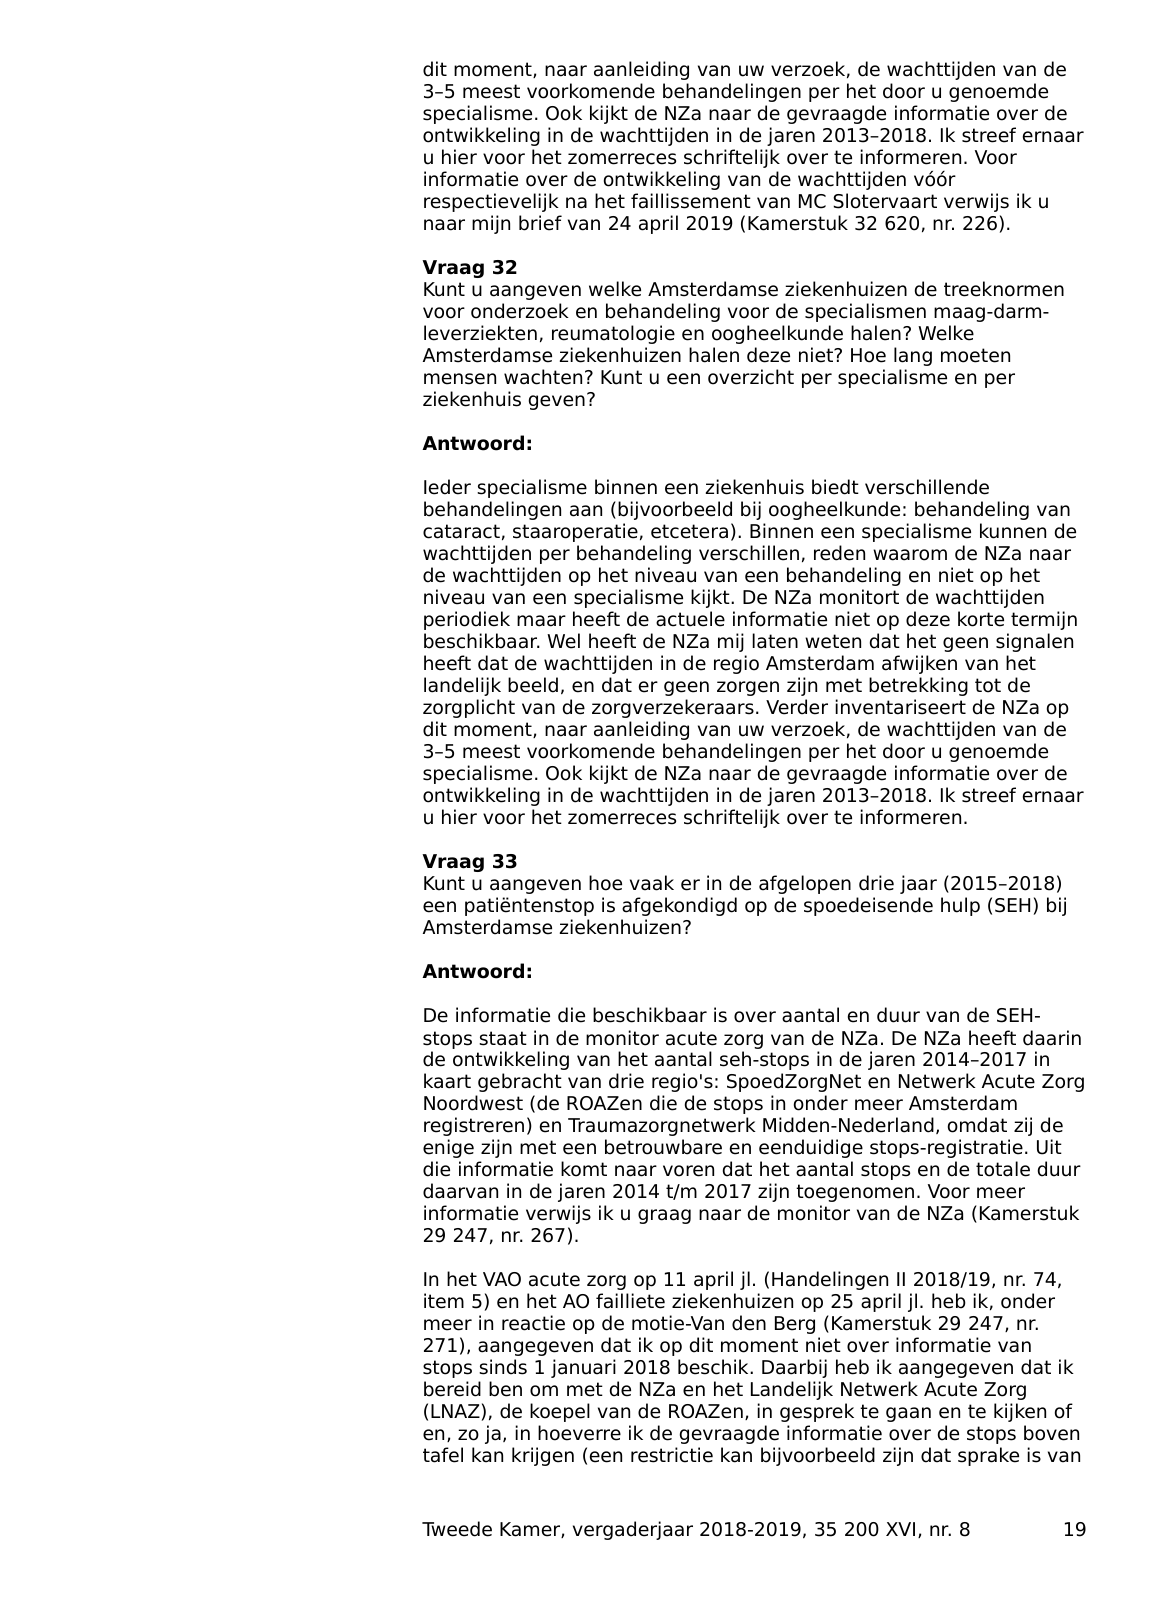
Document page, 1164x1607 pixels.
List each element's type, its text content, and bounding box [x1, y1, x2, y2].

text Kunt u aangeven hoe vaak er in de afgelopen drie jaar (2015–2018) een patiëntenstop is afgekondigd op de spoedeisende hulp (SEH) bij Amsterdamse ziekenhuizen? [422, 873, 1087, 939]
text Vraag 33 [422, 851, 1087, 873]
text De informatie die beschikbaar is over aantal en duur van de SEH-stops staat in de monitor acute zorg van de NZa. De NZa heeft daarin de ontwikkeling van het aantal seh-stops in de jaren 2014–2017 in kaart gebracht van drie regio's: SpoedZorgNet en Netwerk Acute Zorg Noordwest (de ROAZen die de stops in onder meer Amsterdam registreren) en Traumazorgnetwerk Midden-Nederland, omdat zij de enige zijn met een betrouwbare en eenduidige stops-registratie. Uit die informatie komt naar voren dat het aantal stops en de totale duur daarvan in de jaren 2014 t/m 2017 zijn toegenomen. Voor meer informatie verwijs ik u graag naar de monitor van de NZa (Kamerstuk 29 247, nr. 267). [422, 1005, 1087, 1247]
text Antwoord: [422, 433, 1087, 455]
text Kunt u aangeven welke Amsterdamse ziekenhuizen de treeknormen voor onderzoek en behandeling voor de specialismen maag-darm-leverziekten, reumatologie en oogheelkunde halen? Welke Amsterdamse ziekenhuizen halen deze niet? Hoe lang moeten mensen wachten? Kunt u een overzicht per specialisme en per ziekenhuis geven? [422, 279, 1087, 411]
text Ieder specialisme binnen een ziekenhuis biedt verschillende behandelingen aan (bijvoorbeeld bij oogheelkunde: behandeling van cataract, staaroperatie, etcetera). Binnen een specialisme kunnen de wachttijden per behandeling verschillen, reden waarom de NZa naar de wachttijden op het niveau van een behandeling en niet op het niveau van een specialisme kijkt. De NZa monitort de wachttijden periodiek maar heeft de actuele informatie niet op deze korte termijn beschikbaar. Wel heeft de NZa mij laten weten dat het geen signalen heeft dat de wachttijden in de regio Amsterdam afwijken van het landelijk beeld, en dat er geen zorgen zijn met betrekking tot de zorgplicht van de zorgverzekeraars. Verder inventariseert de NZa op dit moment, naar aanleiding van uw verzoek, de wachttijden van de 3–5 meest voorkomende behandelingen per het door u genoemde specialisme. Ook kijkt de NZa naar de gevraagde informatie over de ontwikkeling in de wachttijden in de jaren 2013–2018. Ik streef ernaar u hier voor het zomerreces schriftelijk over te informeren. [422, 477, 1087, 829]
text In het VAO acute zorg op 11 april jl. (Handelingen II 2018/19, nr. 74, item 5) en het AO failliete ziekenhuizen op 25 april jl. heb ik, onder meer in reactie op de motie-Van den Berg (Kamerstuk 29 247, nr. 271), aangegeven dat ik op dit moment niet over informatie van stops sinds 1 januari 2018 beschik. Daarbij heb ik aangegeven dat ik bereid ben om met de NZa en het Landelijk Netwerk Acute Zorg (LNAZ), de koepel van de ROAZen, in gesprek te gaan en te kijken of en, zo ja, in hoeverre ik de gevraagde informatie over de stops boven tafel kan krijgen (een restrictie kan bijvoorbeeld zijn dat sprake is van [422, 1269, 1087, 1467]
text Antwoord: [422, 961, 1087, 983]
text dit moment, naar aanleiding van uw verzoek, de wachttijden van de 3–5 meest voorkomende behandelingen per het door u genoemde specialisme. Ook kijkt de NZa naar de gevraagde informatie over de ontwikkeling in de wachttijden in de jaren 2013–2018. Ik streef ernaar u hier voor het zomerreces schriftelijk over te informeren. Voor informatie over de ontwikkeling van de wachttijden vóór respectievelijk na het faillissement van MC Slotervaart verwijs ik u naar mijn brief van 24 april 2019 (Kamerstuk 32 620, nr. 226). [422, 59, 1087, 235]
text Vraag 32 [422, 257, 1087, 279]
